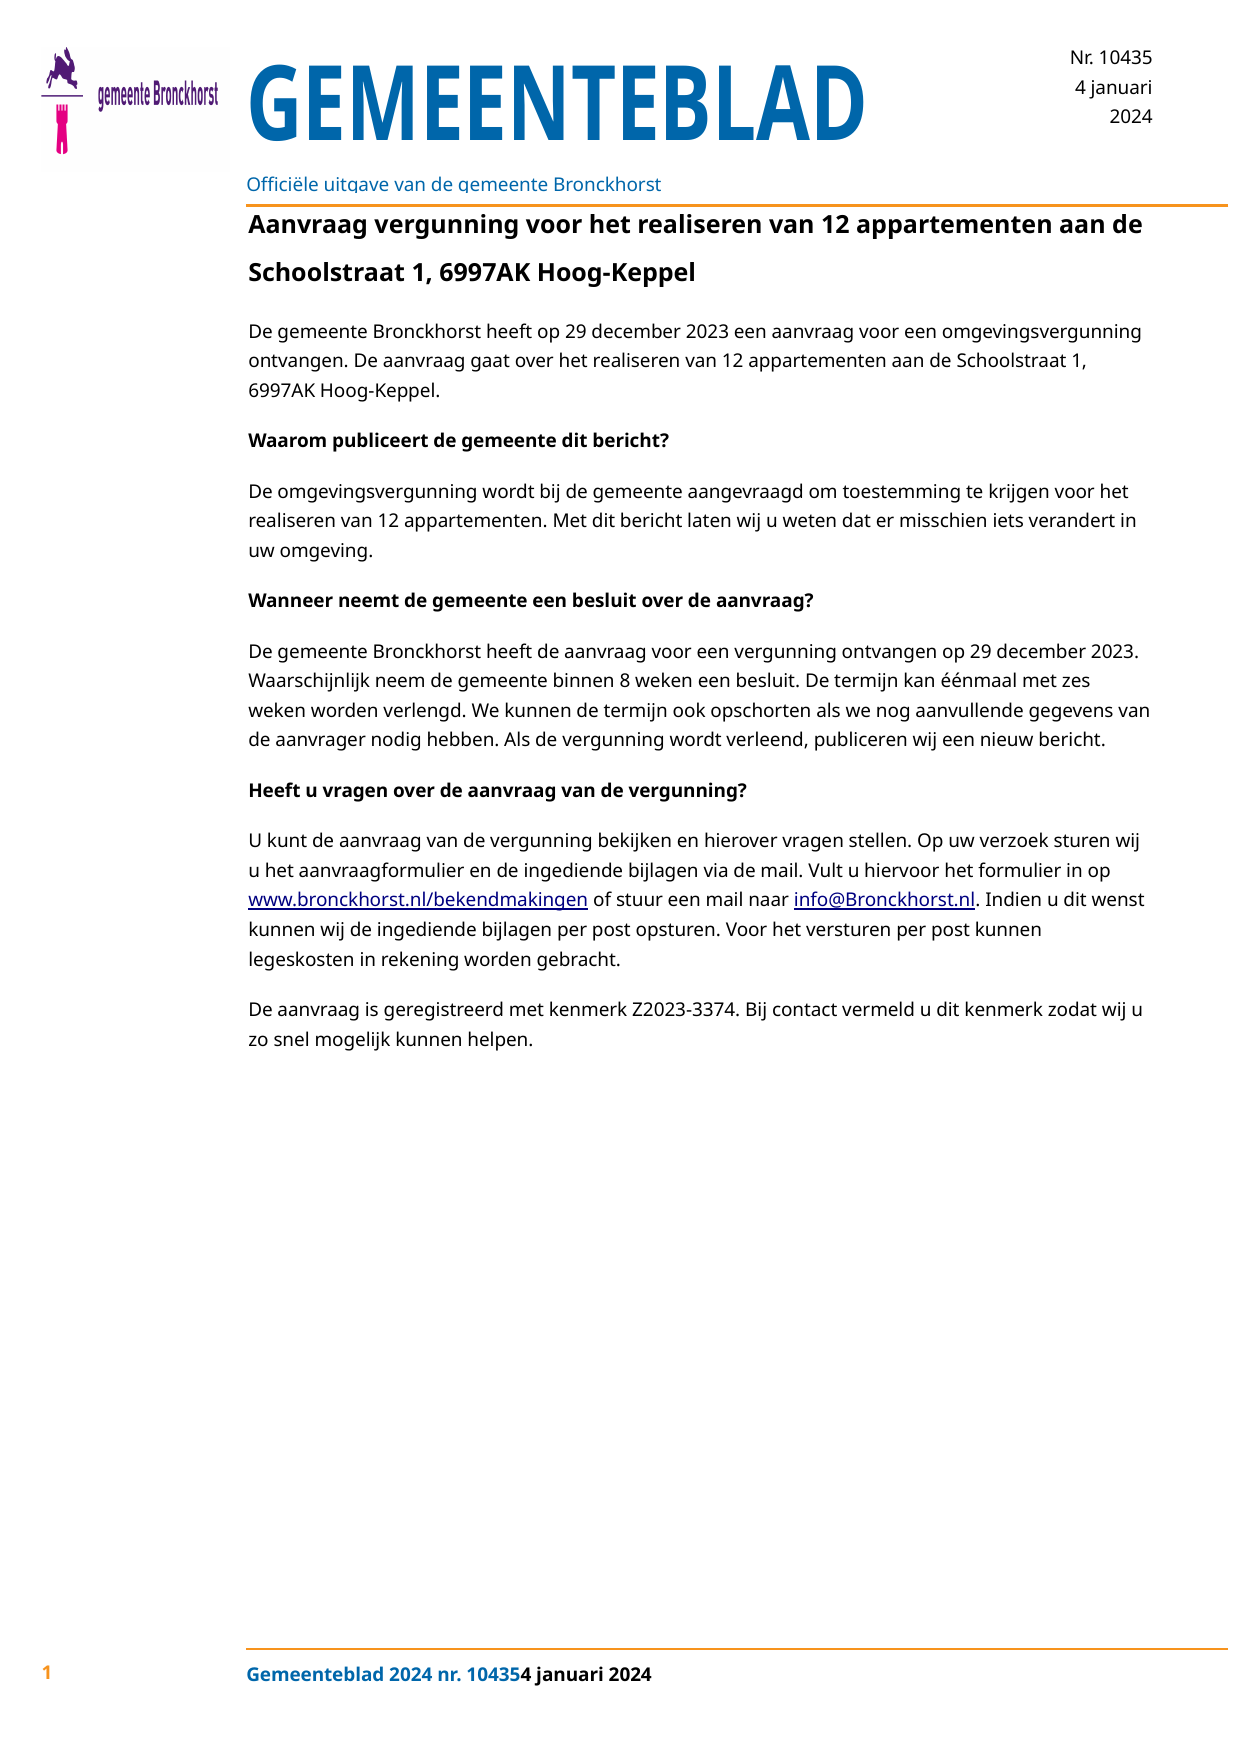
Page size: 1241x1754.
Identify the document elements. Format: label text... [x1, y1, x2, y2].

text De gemeente Bronckhorst heeft op 29 december 2023 een aanvraag voor een omgevingsvergunning ontvangen. De aanvraag gaat over het realiseren van 12 appartementen aan de Schoolstraat 1, 6997AK Hoog-Keppel. [248, 318, 1152, 403]
text Heeft u vragen over de aanvraag van de vergunning? [248, 777, 1152, 803]
text Wanneer neemt de gemeente een besluit over de aanvraag? [248, 587, 1152, 613]
picture [41, 47, 231, 172]
text Aanvraag vergunning voor het realiseren van 12 appartementen aan de Schoolstraat 1, 6997AK Hoog-Keppel [248, 207, 1152, 288]
text De aanvraag is geregistreerd met kenmerk Z2023-3374. Bij contact vermeld u dit kenmerk zodat wij u zo snel mogelijk kunnen helpen. [248, 996, 1152, 1052]
text De gemeente Bronckhorst heeft de aanvraag voor een vergunning ontvangen op 29 december 2023. Waarschijnlijk neem de gemeente binnen 8 weken een besluit. De termijn kan éénmaal met zes weken worden verlengd. We kunnen de termijn ook opschorten als we nog aanvullende gegevens van de aanvrager nodig hebben. Als de vergunning wordt verleend, publiceren wij een nieuw bericht. [248, 638, 1152, 752]
text De omgevingsvergunning wordt bij de gemeente aangevraagd om toestemming te krijgen voor het realiseren van 12 appartementen. Met dit bericht laten wij u weten dat er misschien iets verandert in uw omgeving. [248, 478, 1152, 563]
text U kunt de aanvraag van de vergunning bekijken en hierover vragen stellen. Op uw verzoek sturen wij u het aanvraagformulier en de ingediende bijlagen via de mail. Vult u hiervoor het formulier in op www.bronckhorst.nl/bekendmakingen of stuur een mail naar info@Bronckhorst.nl. Indien u dit wenst kunnen wij de ingediende bijlagen per post opsturen. Voor het versturen per post kunnen legeskosten in rekening worden gebracht. [248, 827, 1152, 972]
text Waarom publiceert de gemeente dit bericht? [248, 427, 1152, 453]
